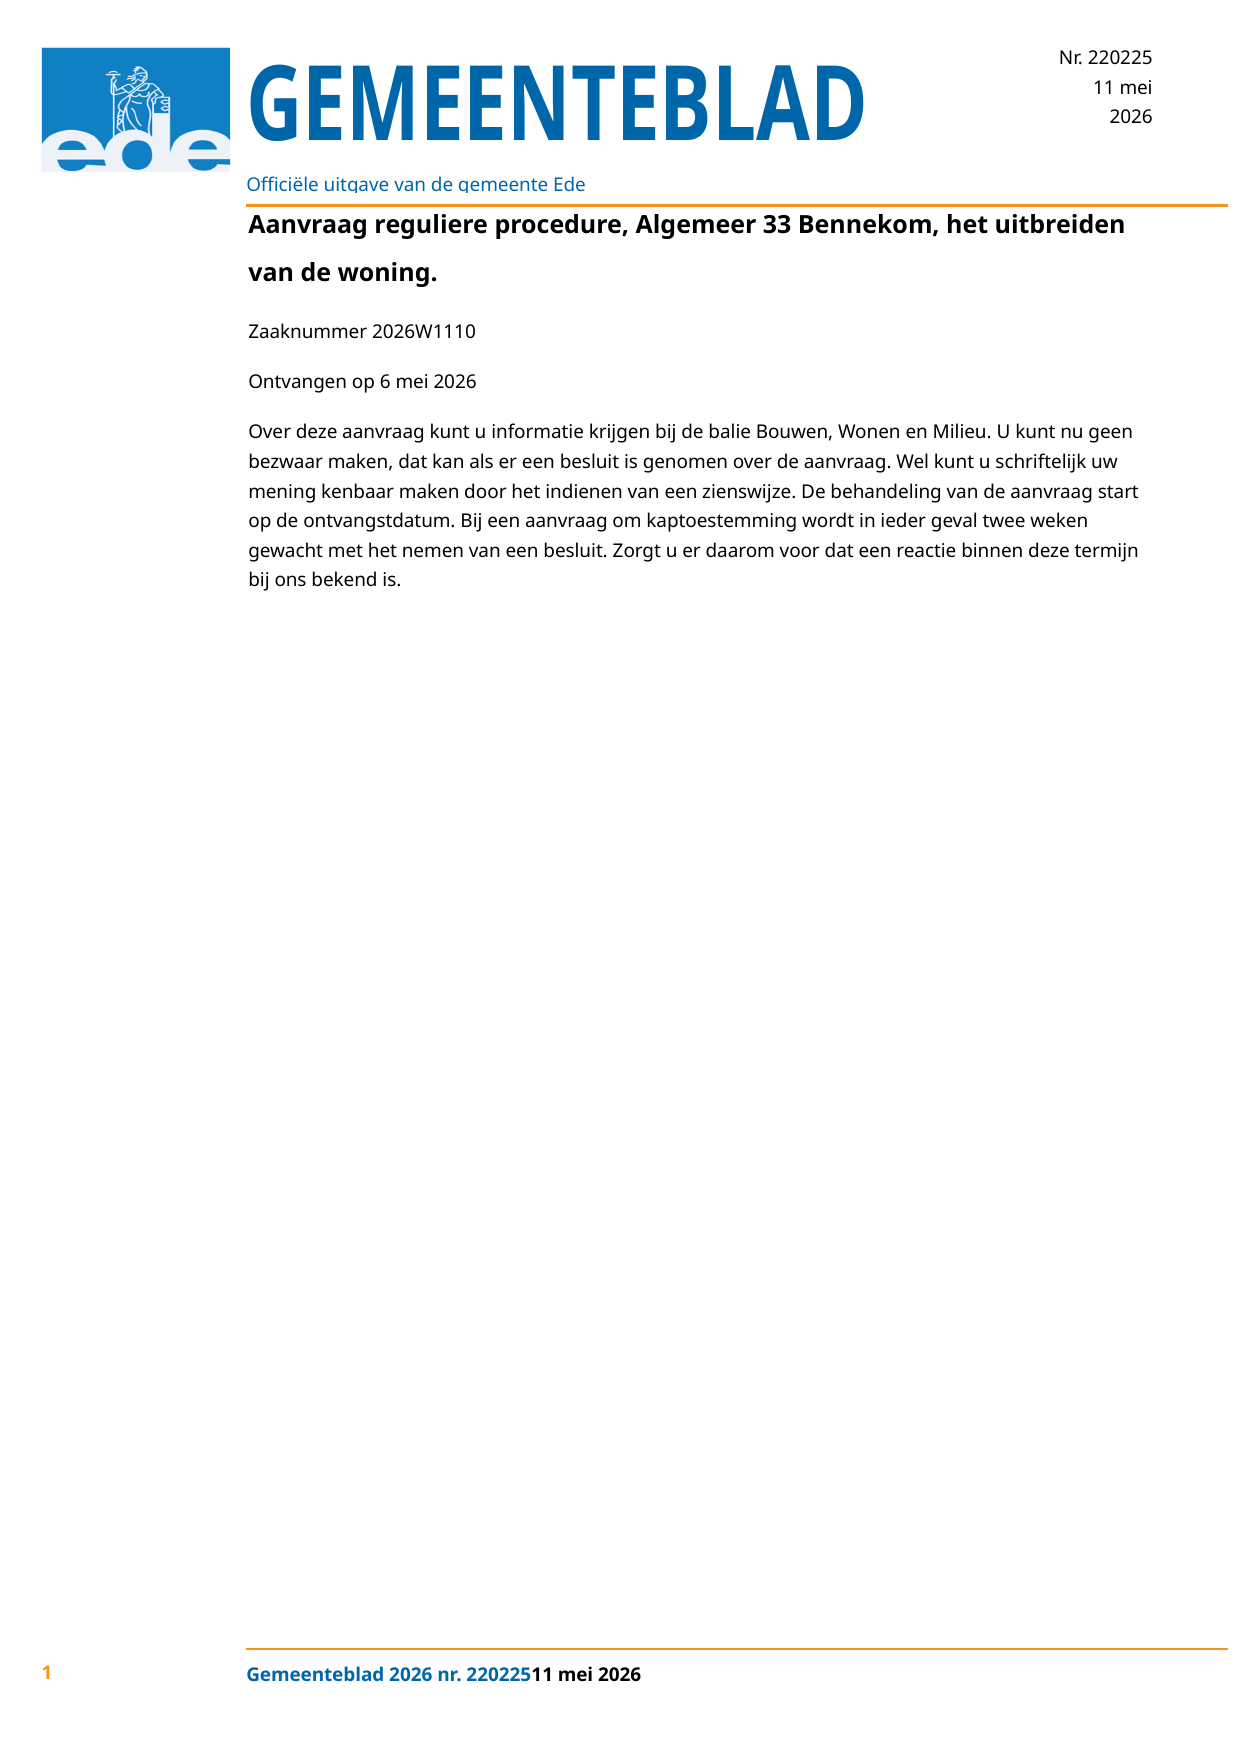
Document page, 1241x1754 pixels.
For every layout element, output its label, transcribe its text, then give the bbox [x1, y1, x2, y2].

text Ontvangen op 6 mei 2026 [248, 368, 1152, 394]
text Over deze aanvraag kunt u informatie krijgen bij de balie Bouwen, Wonen en Milieu. U kunt nu geen bezwaar maken, dat kan als er een besluit is genomen over de aanvraag. Wel kunt u schriftelijk uw mening kenbaar maken door het indienen van een zienswijze. De behandeling van de aanvraag start op de ontvangstdatum. Bij een aanvraag om kaptoestemming wordt in ieder geval twee weken gewacht met het nemen van een besluit. Zorgt u er daarom voor dat een reactie binnen deze termijn bij ons bekend is. [248, 419, 1152, 592]
picture [41, 47, 231, 172]
text Aanvraag reguliere procedure, Algemeer 33 Bennekom, het uitbreiden van de woning. [248, 207, 1152, 288]
text Zaaknummer 2026W1110 [248, 318, 1152, 344]
